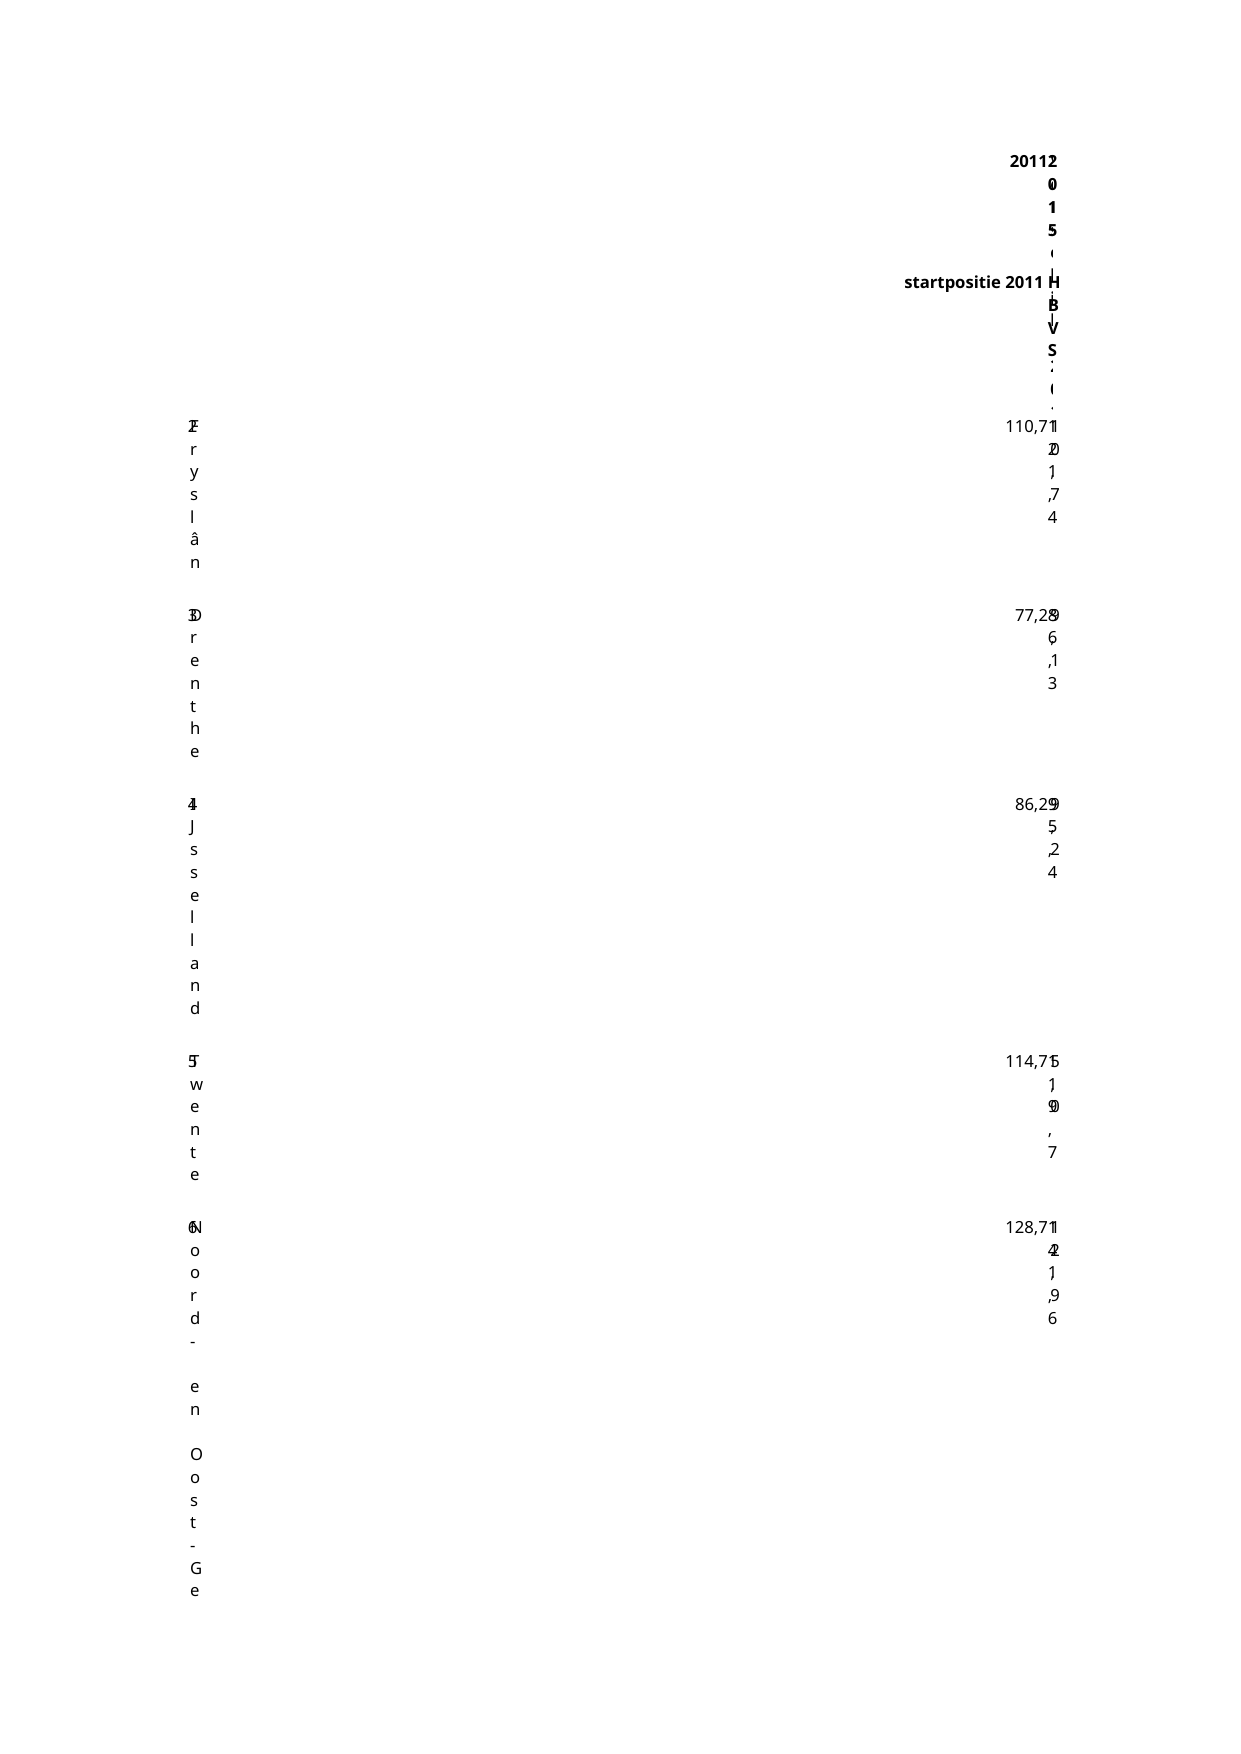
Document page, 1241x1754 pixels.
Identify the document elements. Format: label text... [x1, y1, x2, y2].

table_cell 77,2 [193, 513, 1048, 701]
table_cell 128,7 [193, 1125, 1048, 1602]
table_header 2011 [193, 150, 1048, 271]
table_cell 110,7 [193, 414, 1048, 512]
table_header [188, 150, 192, 271]
table_cell 86,2 [193, 701, 1048, 958]
table_cell 114,7 [193, 959, 1048, 1125]
table_cell [188, 271, 192, 414]
table_cell startpositie 2011 [193, 271, 1048, 414]
